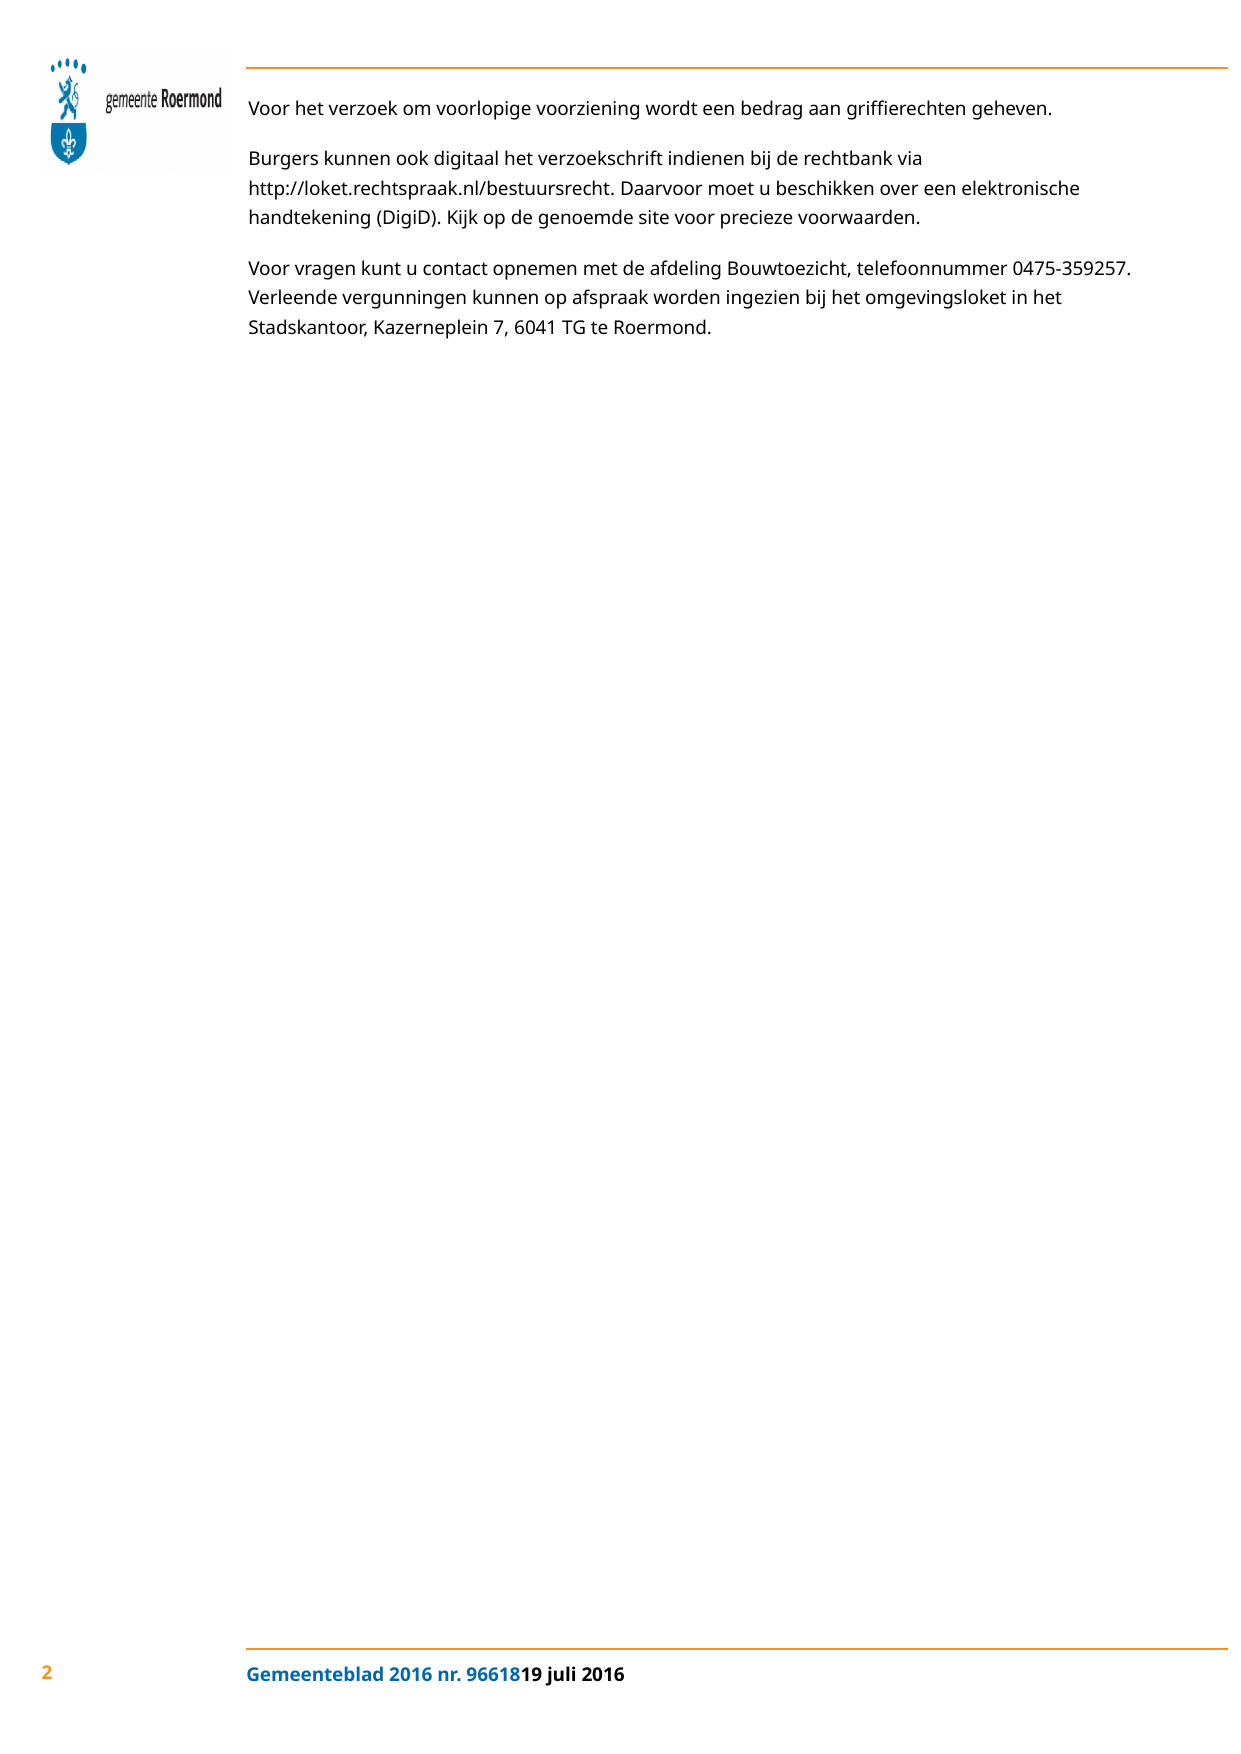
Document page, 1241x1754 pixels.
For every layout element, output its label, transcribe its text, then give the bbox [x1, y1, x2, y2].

text Burgers kunnen ook digitaal het verzoekschrift indienen bij de rechtbank via http://loket.rechtspraak.nl/bestuursrecht. Daarvoor moet u beschikken over een elektronische handtekening (DigiD). Kijk op de genoemde site voor precieze voorwaarden. [248, 145, 1152, 230]
text Voor vragen kunt u contact opnemen met de afdeling Bouwtoezicht, telefoonnummer 0475-359257. Verleende vergunningen kunnen op afspraak worden ingezien bij het omgevingsloket in het Stadskantoor, Kazerneplein 7, 6041 TG te Roermond. [248, 255, 1152, 340]
picture [41, 47, 231, 172]
text Voor het verzoek om voorlopige voorziening wordt een bedrag aan griffierechten geheven. [248, 95, 1152, 121]
